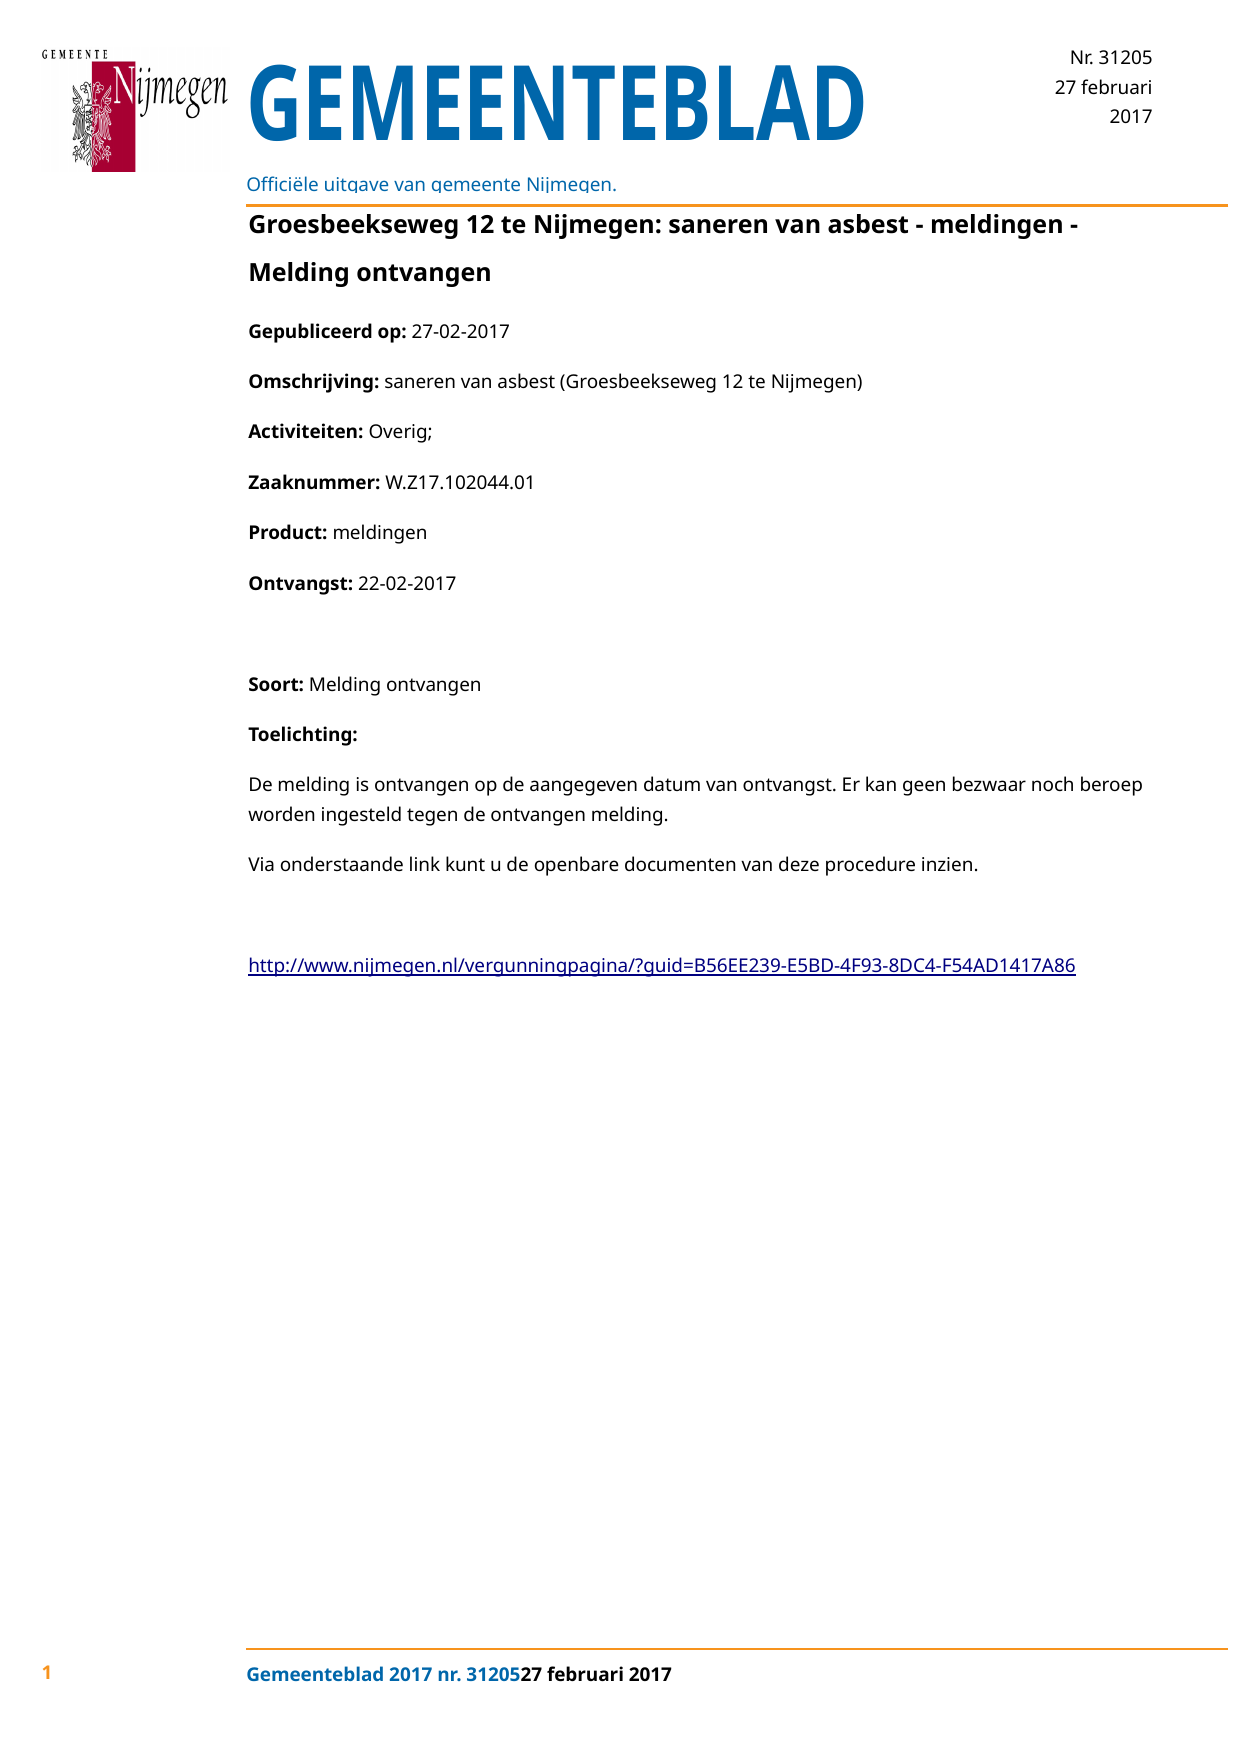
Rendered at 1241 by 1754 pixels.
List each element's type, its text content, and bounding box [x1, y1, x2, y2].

text Zaaknummer: W.Z17.102044.01 [248, 469, 1152, 495]
text Groesbeekseweg 12 te Nijmegen: saneren van asbest - meldingen - Melding ontvangen [248, 207, 1152, 288]
text Product: meldingen [248, 519, 1152, 545]
text Activiteiten: Overig; [248, 419, 1152, 444]
picture [41, 47, 231, 172]
text Omschrijving: saneren van asbest (Groesbeekseweg 12 te Nijmegen) [248, 368, 1152, 394]
text http://www.nijmegen.nl/vergunningpagina/?guid=B56EE239-E5BD-4F93-8DC4-F54AD1417A86 [248, 952, 1152, 978]
text Gepubliceerd op: 27-02-2017 [248, 318, 1152, 344]
text Ontvangst: 22-02-2017 [248, 570, 1152, 596]
text Toelichting: [248, 721, 1152, 747]
text Soort: Melding ontvangen [248, 671, 1152, 697]
text De melding is ontvangen op de aangegeven datum van ontvangst. Er kan geen bezwaar noch beroep worden ingesteld tegen de ontvangen melding. [248, 772, 1152, 827]
text Via onderstaande link kunt u de openbare documenten van deze procedure inzien. [248, 852, 1152, 877]
